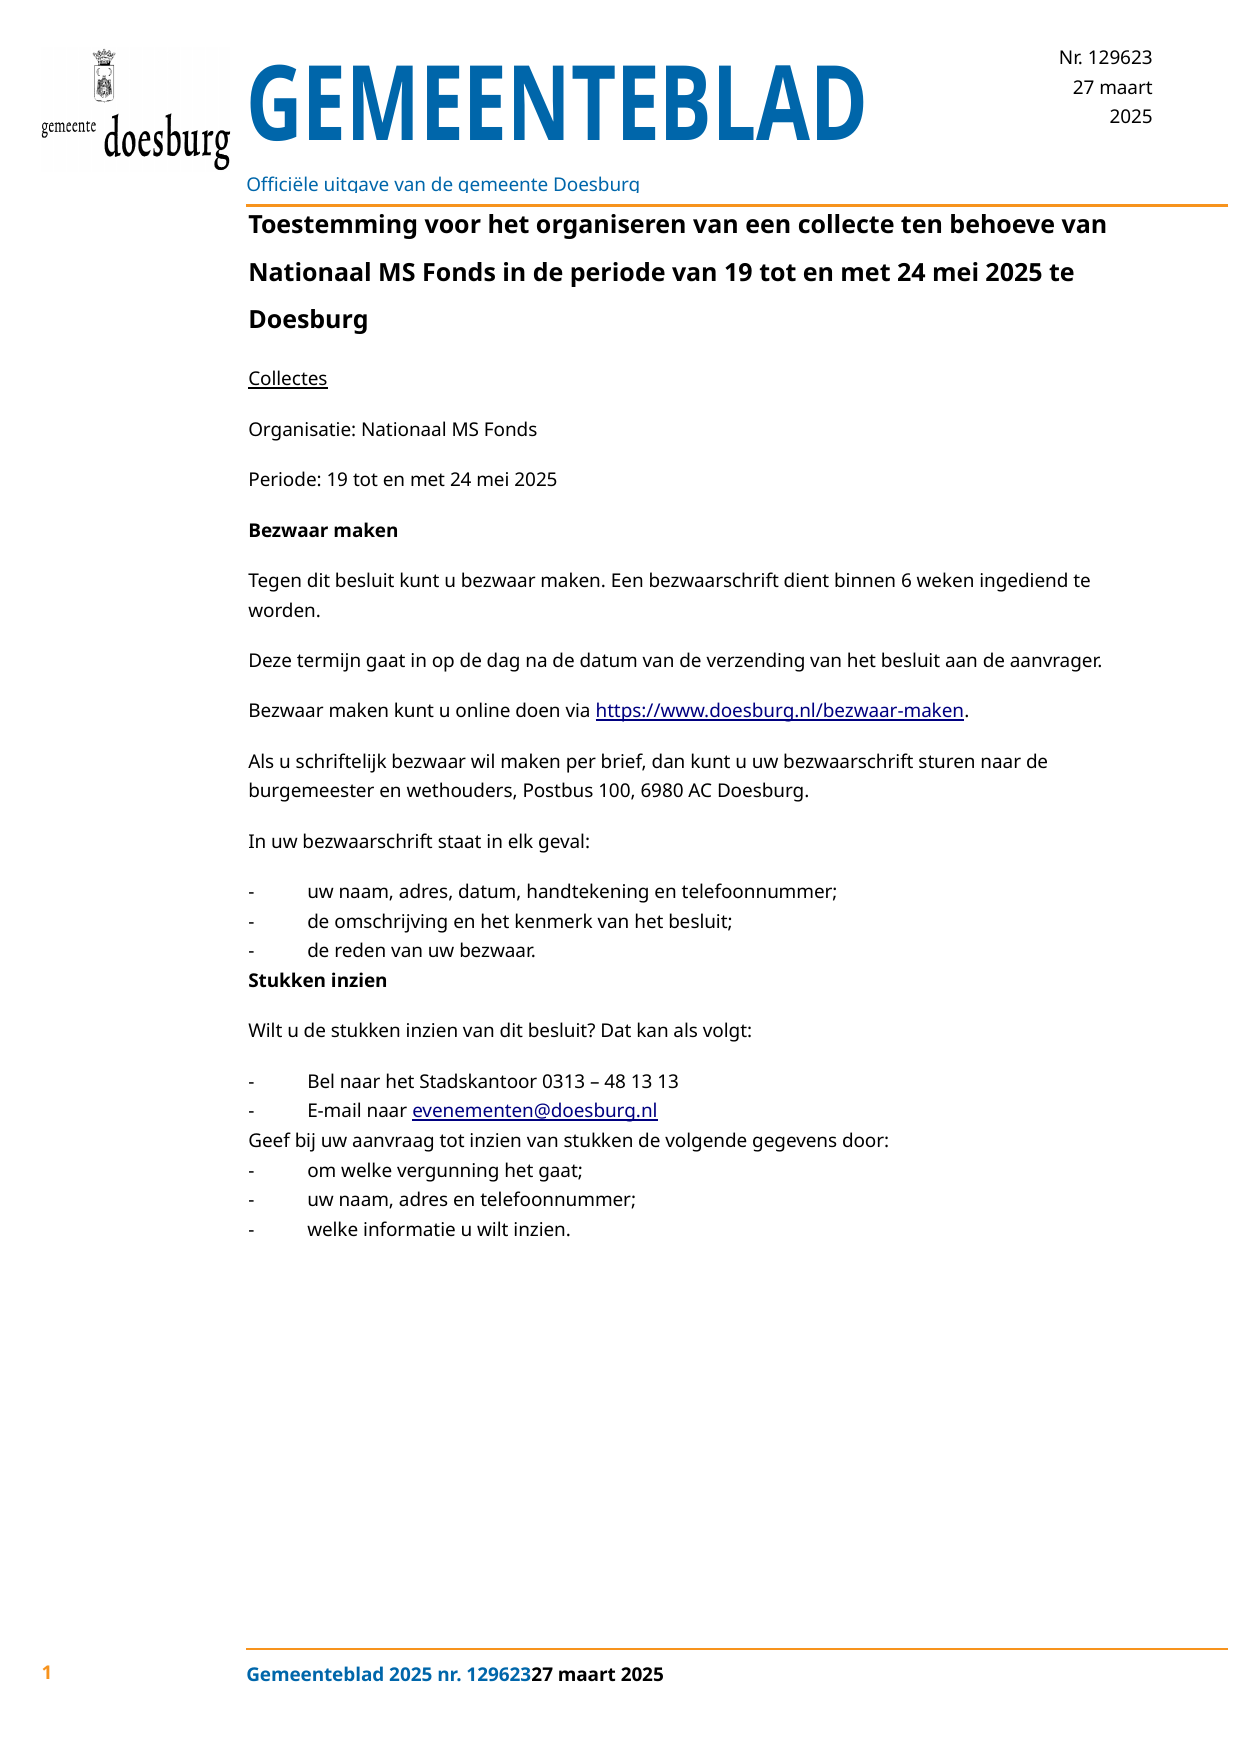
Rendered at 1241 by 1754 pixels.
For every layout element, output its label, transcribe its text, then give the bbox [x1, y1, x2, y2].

text Organisatie: Nationaal MS Fonds [248, 416, 1152, 442]
text Als u schriftelijk bezwaar wil maken per brief, dan kunt u uw bezwaarschrift sturen naar de burgemeester en wethouders, Postbus 100, 6980 AC Doesburg. [248, 748, 1152, 803]
list de omschrijving en het kenmerk van het besluit; [248, 908, 1152, 934]
list uw naam, adres, datum, handtekening en telefoonnummer; [248, 878, 1152, 904]
text Tegen dit besluit kunt u bezwaar maken. Een bezwaarschrift dient binnen 6 weken ingediend te worden. [248, 567, 1152, 622]
list welke informatie u wilt inzien. [248, 1216, 1152, 1242]
text Bezwaar maken kunt u online doen via https://www.doesburg.nl/bezwaar-maken. [248, 698, 1152, 723]
list Bel naar het Stadskantoor 0313 – 48 13 13 [248, 1068, 1152, 1094]
list om welke vergunning het gaat; [248, 1157, 1152, 1182]
text Bezwaar maken [248, 517, 1152, 542]
text Toestemming voor het organiseren van een collecte ten behoeve van Nationaal MS Fonds in de periode van 19 tot en met 24 mei 2025 te Doesburg [248, 207, 1152, 336]
list E-mail naar evenementen@doesburg.nl [248, 1098, 1152, 1123]
text Stukken inzien [248, 967, 1152, 993]
text Wilt u de stukken inzien van dit besluit? Dat kan als volgt: [248, 1018, 1152, 1043]
list uw naam, adres en telefoonnummer; [248, 1186, 1152, 1212]
picture [41, 47, 231, 172]
text In uw bezwaarschrift staat in elk geval: [248, 828, 1152, 854]
text Periode: 19 tot en met 24 mei 2025 [248, 466, 1152, 492]
text Geef bij uw aanvraag tot inzien van stukken de volgende gegevens door: [248, 1127, 1152, 1153]
list de reden van uw bezwaar. [248, 938, 1152, 963]
text Collectes [248, 366, 1152, 391]
text Deze termijn gaat in op de dag na de datum van de verzending van het besluit aan de aanvrager. [248, 647, 1152, 673]
